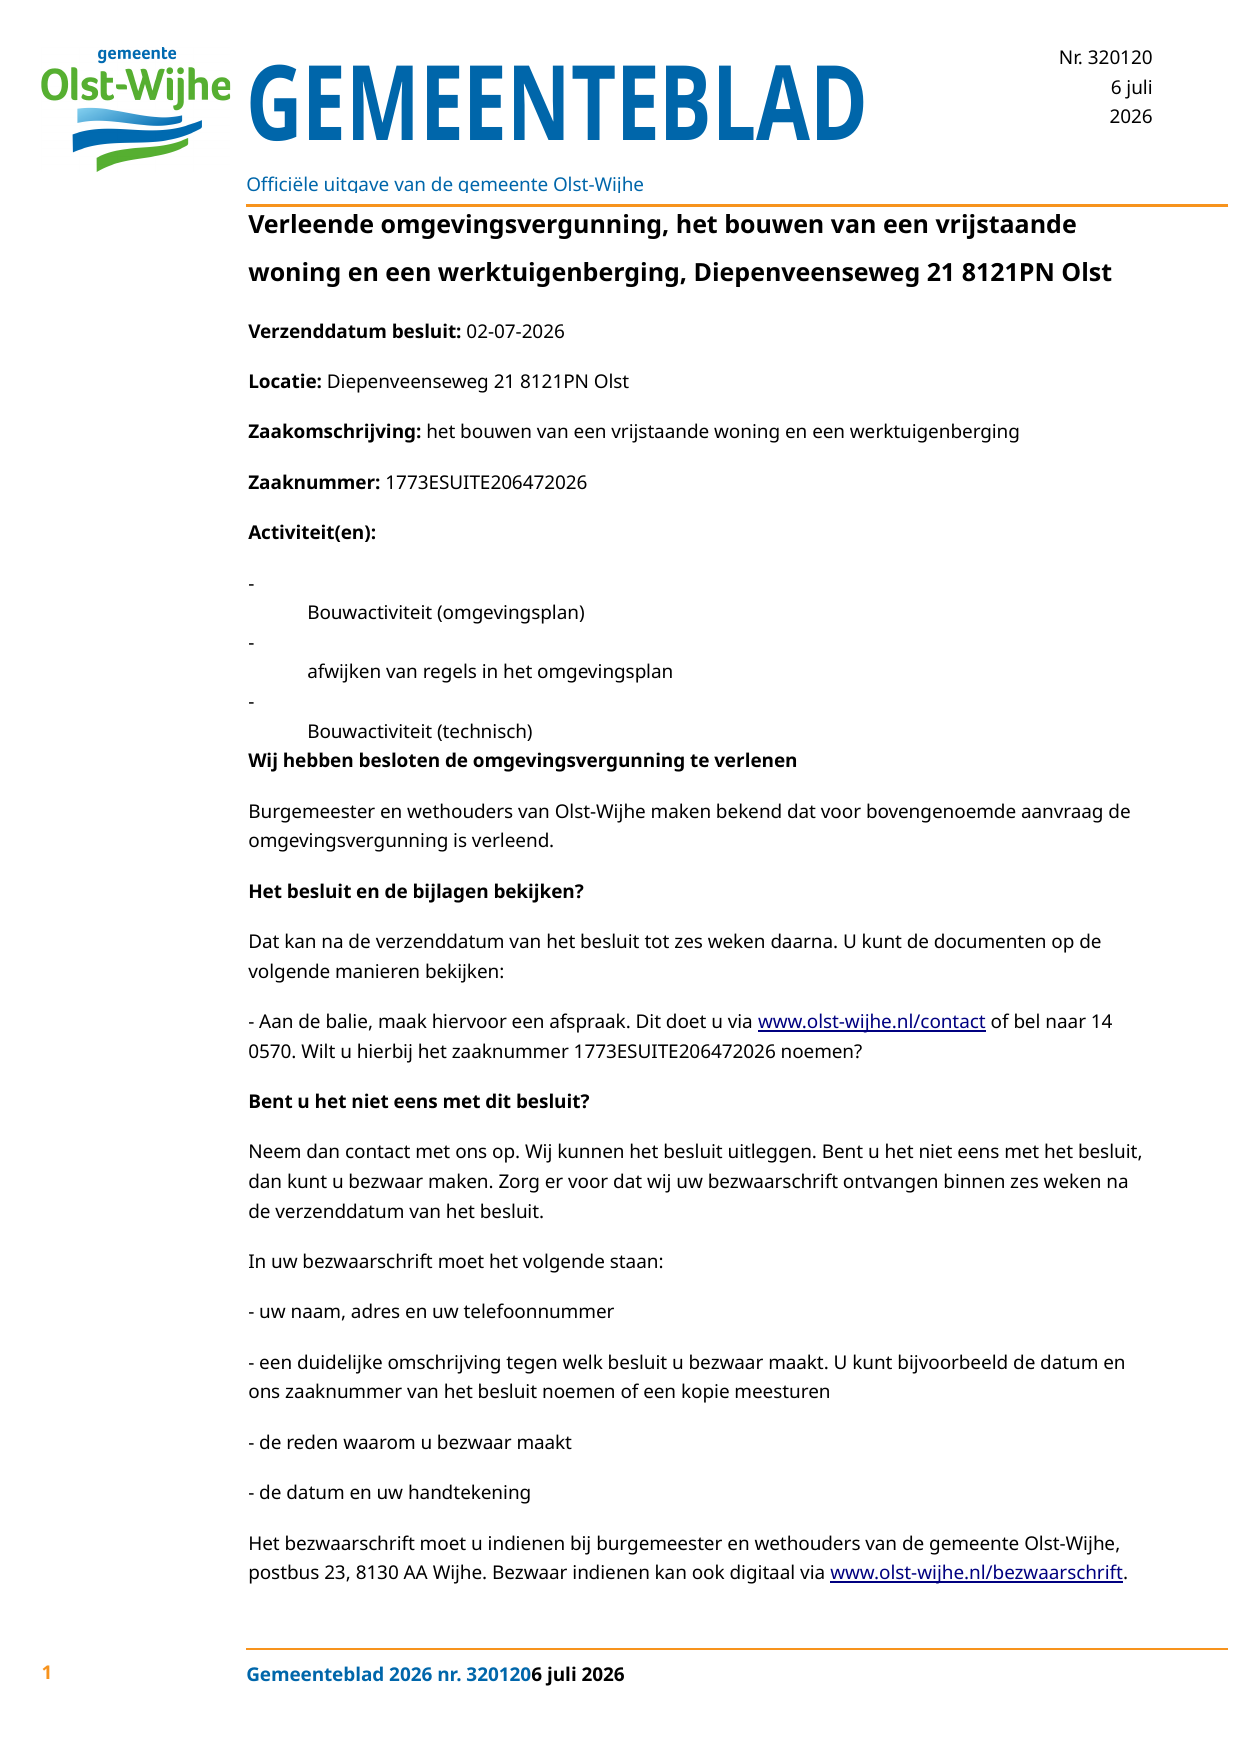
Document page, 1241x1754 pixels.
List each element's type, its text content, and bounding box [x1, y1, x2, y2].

text - Aan de balie, maak hiervoor een afspraak. Dit doet u via www.olst-wijhe.nl/contact of bel naar 14 0570. Wilt u hierbij het zaaknummer 1773ESUITE206472026 noemen? [248, 1008, 1152, 1064]
text Wij hebben besloten de omgevingsvergunning te verlenen [248, 747, 1152, 773]
text Verzenddatum besluit: 02-07-2026 [248, 318, 1152, 344]
list afwijken van regels in het omgevingsplan [248, 659, 1152, 684]
text - een duidelijke omschrijving tegen welk besluit u bezwaar maakt. U kunt bijvoorbeeld de datum en ons zaaknummer van het besluit noemen of een kopie meesturen [248, 1349, 1152, 1404]
text Verleende omgevingsvergunning, het bouwen van een vrijstaande woning en een werktuigenberging, Diepenveenseweg 21 8121PN Olst [248, 207, 1152, 288]
text - uw naam, adres en uw telefoonnummer [248, 1299, 1152, 1324]
picture [41, 47, 231, 172]
text Dat kan na de verzenddatum van het besluit tot zes weken daarna. U kunt de documenten op de volgende manieren bekijken: [248, 928, 1152, 984]
text Het besluit en de bijlagen bekijken? [248, 878, 1152, 904]
text Neem dan contact met ons op. Wij kunnen het besluit uitleggen. Bent u het niet eens met het besluit, dan kunt u bezwaar maken. Zorg er voor dat wij uw bezwaarschrift ontvangen binnen zes weken na de verzenddatum van het besluit. [248, 1139, 1152, 1224]
text Bent u het niet eens met dit besluit? [248, 1088, 1152, 1114]
text Activiteit(en): [248, 519, 1152, 545]
list Bouwactiviteit (omgevingsplan) [248, 599, 1152, 625]
text Locatie: Diepenveenseweg 21 8121PN Olst [248, 368, 1152, 394]
text - de reden waarom u bezwaar maakt [248, 1429, 1152, 1455]
text Het bezwaarschrift moet u indienen bij burgemeester en wethouders van de gemeente Olst-Wijhe, postbus 23, 8130 AA Wijhe. Bezwaar indienen kan ook digitaal via www.olst-wijhe.nl/bezwaarschrift. [248, 1530, 1152, 1585]
text Zaakomschrijving: het bouwen van een vrijstaande woning en een werktuigenberging [248, 419, 1152, 444]
text - de datum en uw handtekening [248, 1479, 1152, 1505]
text Burgemeester en wethouders van Olst-Wijhe maken bekend dat voor bovengenoemde aanvraag de omgevingsvergunning is verleend. [248, 798, 1152, 853]
text In uw bezwaarschrift moet het volgende staan: [248, 1248, 1152, 1274]
list Bouwactiviteit (technisch) [248, 718, 1152, 744]
text Zaaknummer: 1773ESUITE206472026 [248, 469, 1152, 495]
